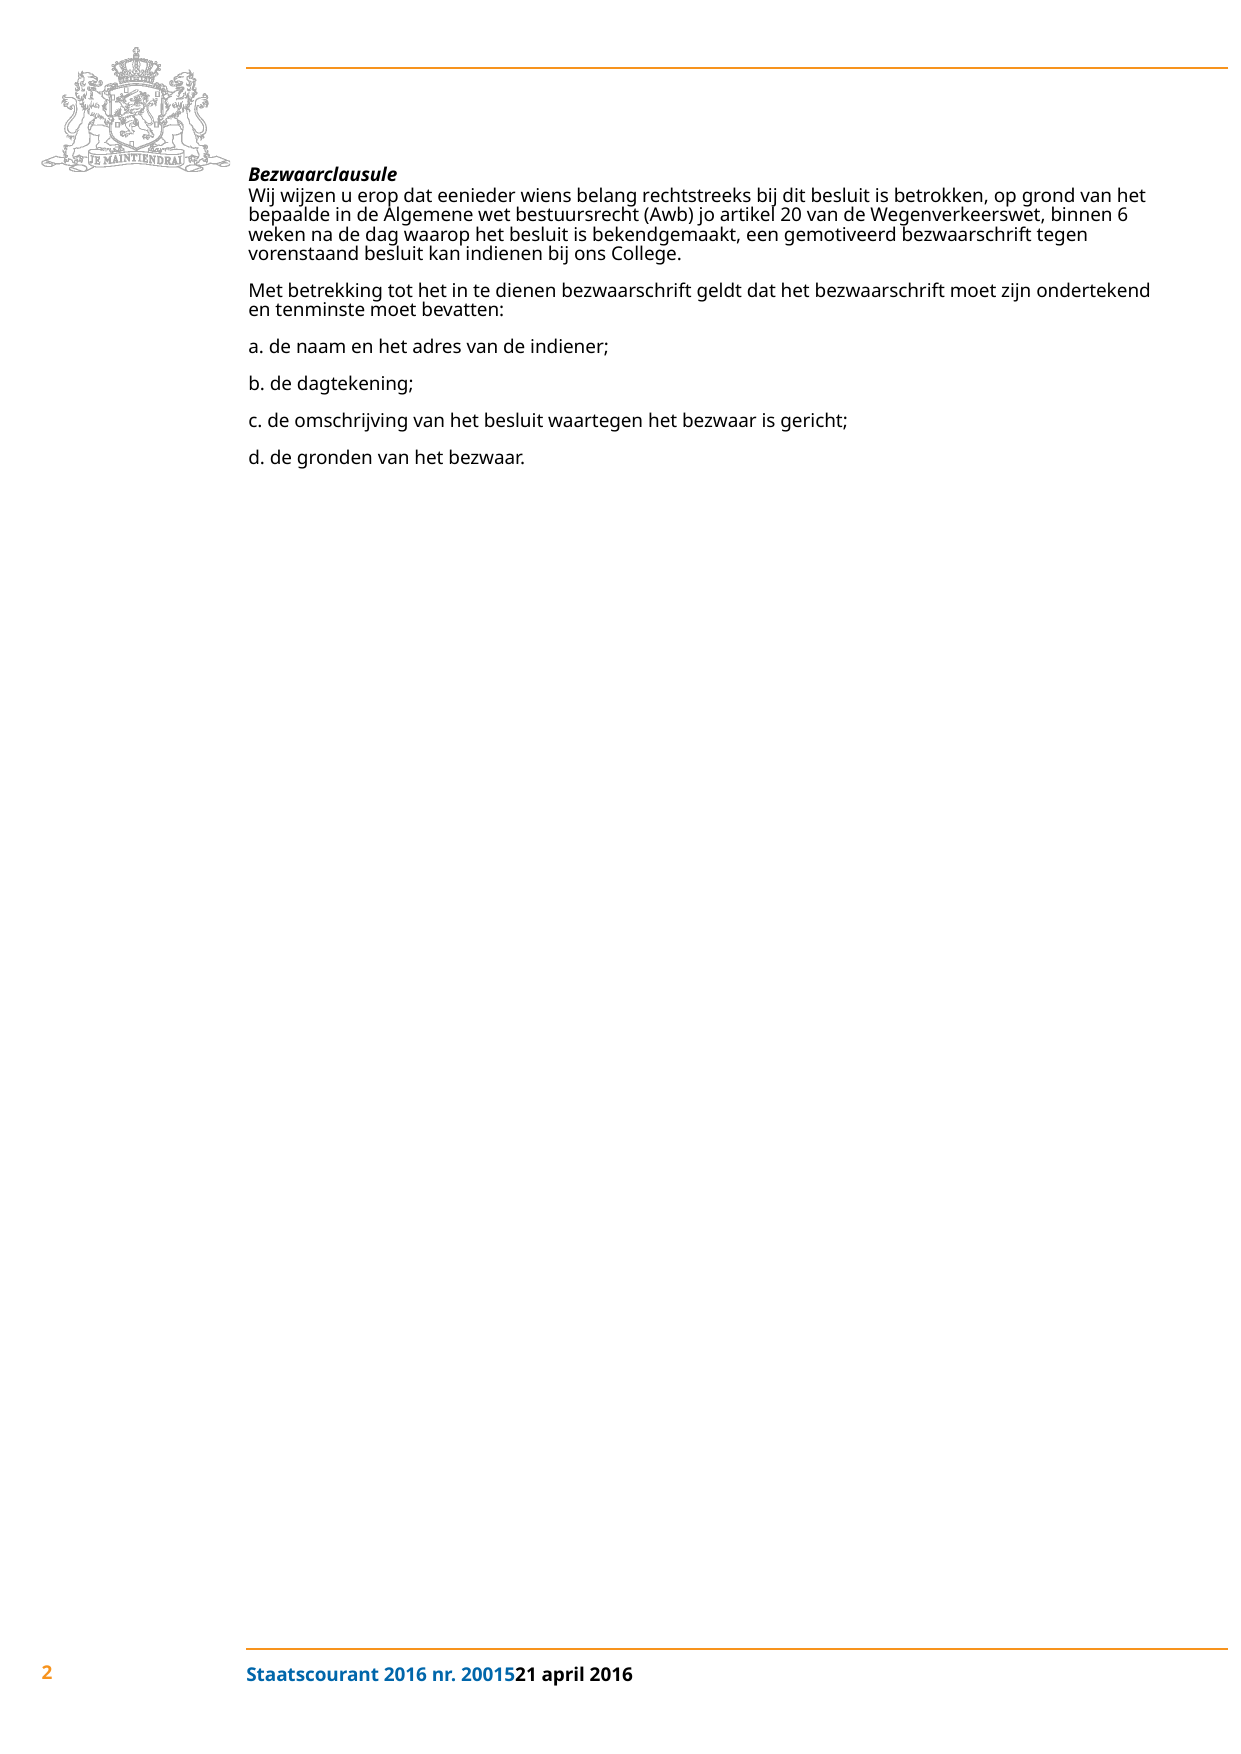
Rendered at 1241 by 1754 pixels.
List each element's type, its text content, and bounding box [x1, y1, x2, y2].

text Met betrekking tot het in te dienen bezwaarschrift geldt dat het bezwaarschrift moet zijn ondertekend en tenminste moet bevatten: [248, 282, 1152, 320]
picture [41, 47, 231, 172]
text c. de omschrijving van het besluit waartegen het bezwaar is gericht; [248, 412, 1152, 431]
text Wij wijzen u erop dat eenieder wiens belang rechtstreeks bij dit besluit is betrokken, op grond van het bepaalde in de Algemene wet bestuursrecht (Awb) jo artikel 20 van de Wegenverkeerswet, binnen 6 weken na de dag waarop het besluit is bekendgemaakt, een gemotiveerd bezwaarschrift tegen vorenstaand besluit kan indienen bij ons College. [248, 187, 1152, 264]
text b. de dagtekening; [248, 375, 1152, 394]
text Bezwaarclausule [248, 161, 1152, 187]
text d. de gronden van het bezwaar. [248, 449, 1152, 468]
text a. de naam en het adres van de indiener; [248, 338, 1152, 357]
